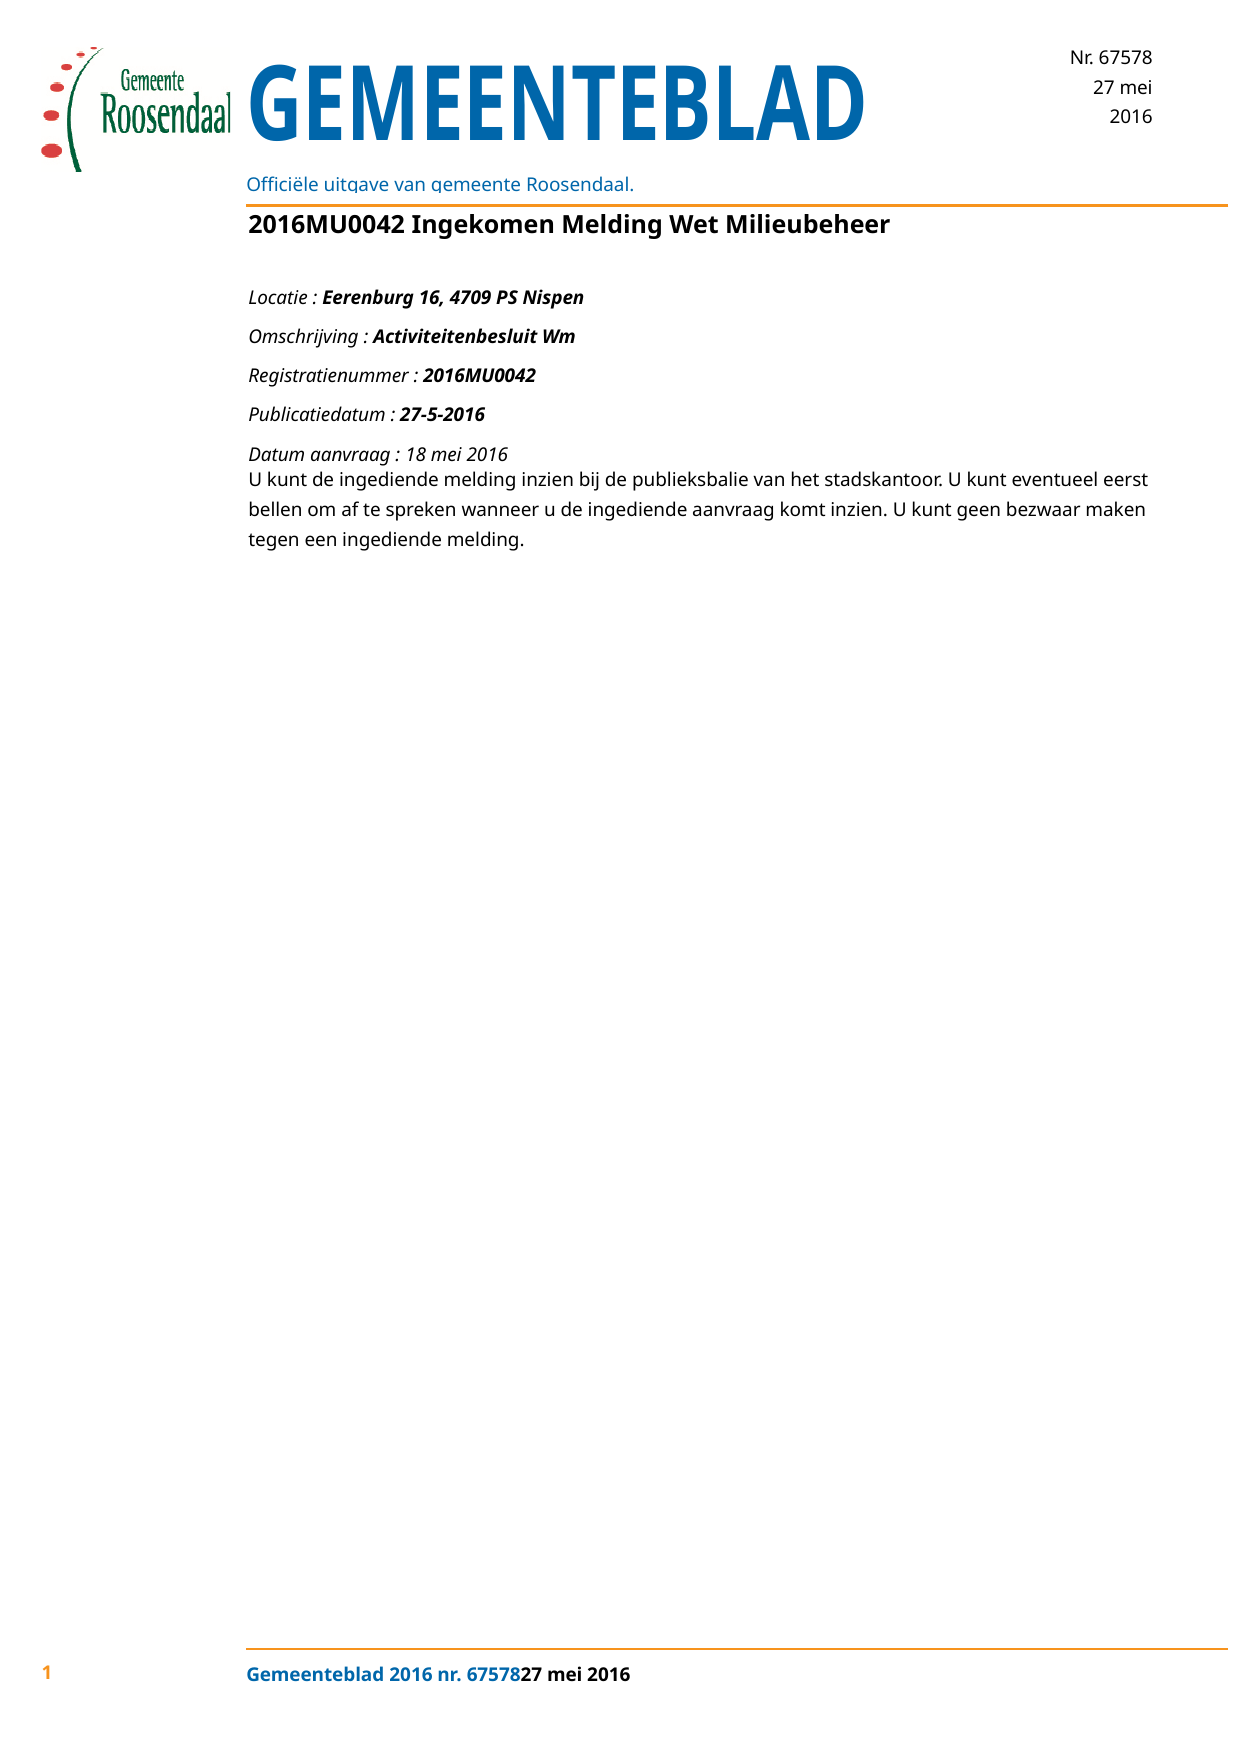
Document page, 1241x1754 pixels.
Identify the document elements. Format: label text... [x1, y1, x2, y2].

text 2016MU0042 Ingekomen Melding Wet Milieubeheer [248, 207, 1152, 241]
text Datum aanvraag : 18 mei 2016 [248, 441, 1152, 467]
text Omschrijving : Activiteitenbesluit Wm [248, 323, 1152, 349]
picture [41, 47, 231, 172]
text Publicatiedatum : 27-5-2016 [248, 402, 1152, 427]
text Registratienummer : 2016MU0042 [248, 362, 1152, 388]
text Locatie : Eerenburg 16, 4709 PS Nispen [248, 284, 1152, 309]
text U kunt de ingediende melding inzien bij de publieksbalie van het stadskantoor. U kunt eventueel eerst bellen om af te spreken wanneer u de ingediende aanvraag komt inzien. U kunt geen bezwaar maken tegen een ingediende melding. [248, 467, 1152, 552]
